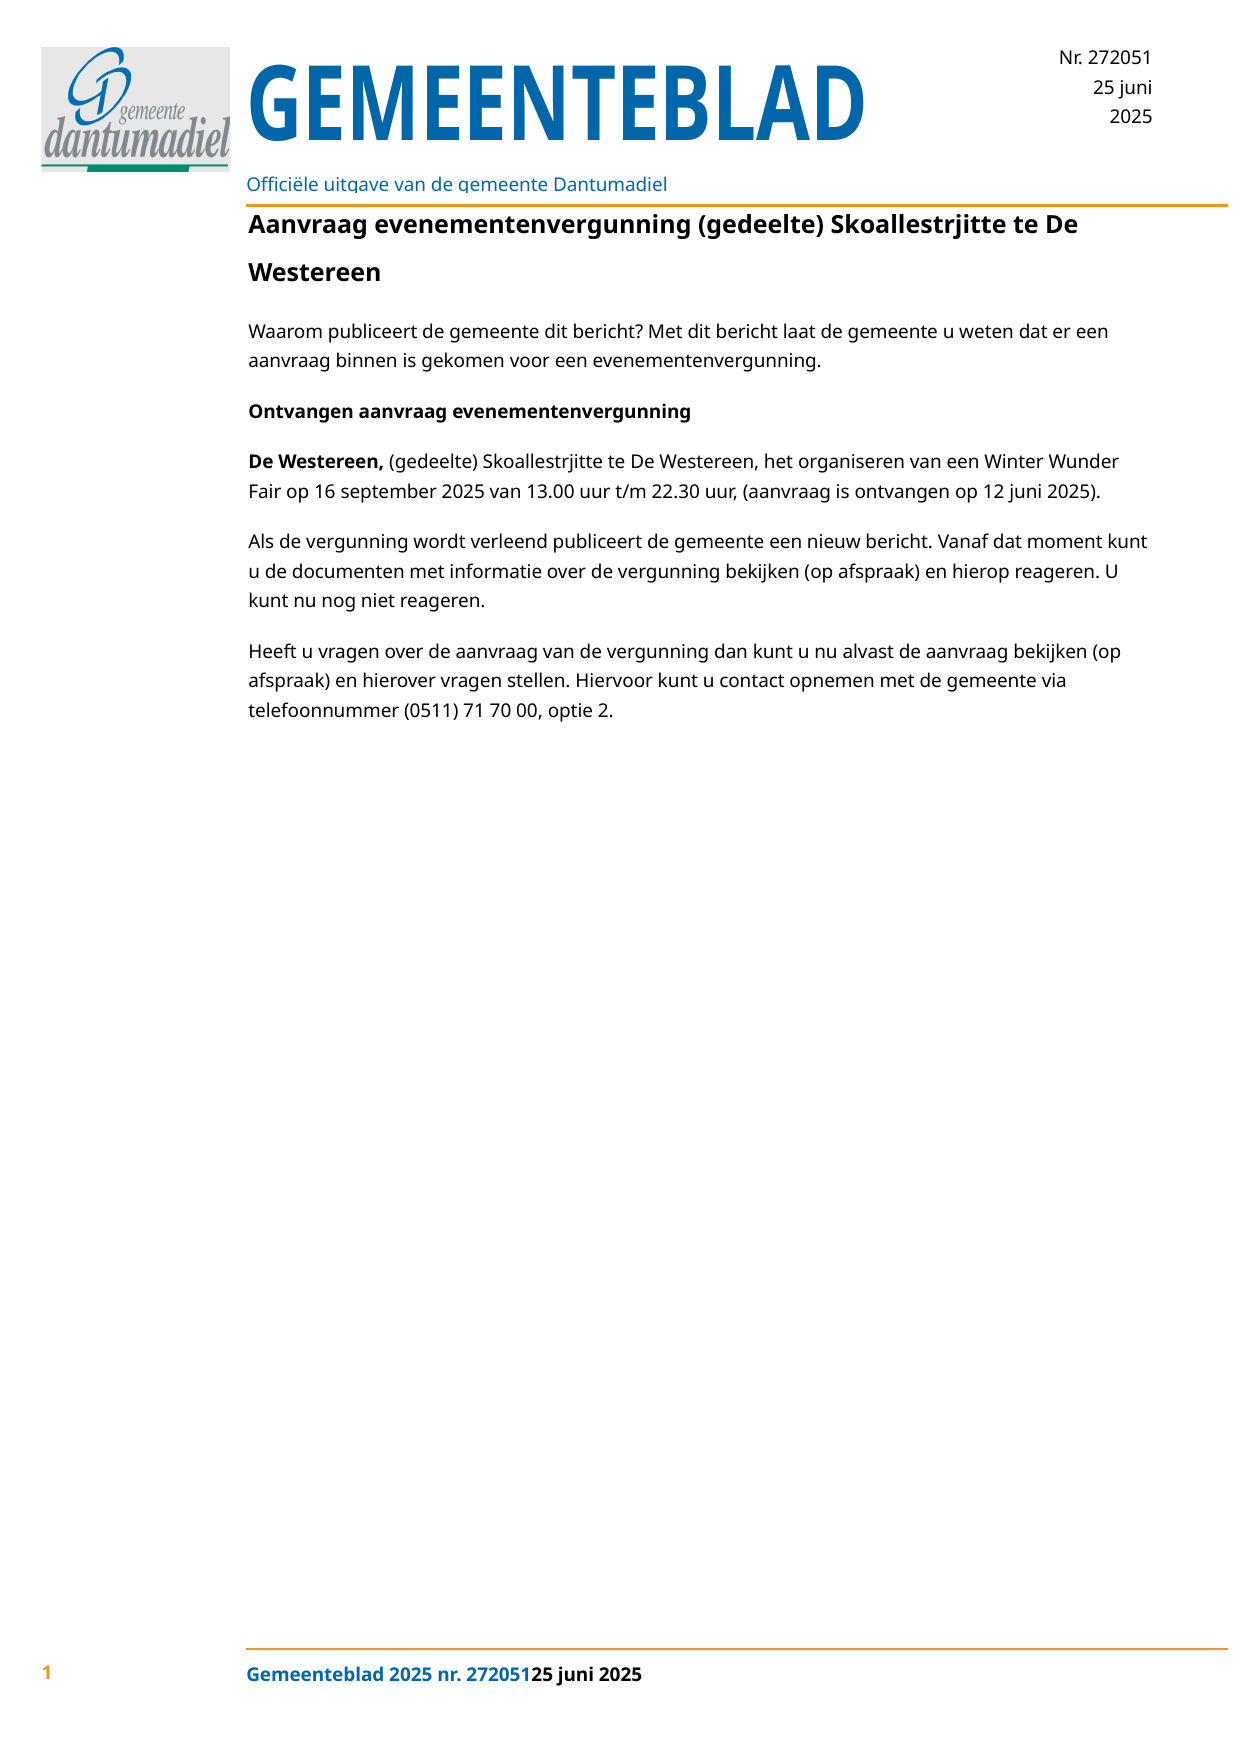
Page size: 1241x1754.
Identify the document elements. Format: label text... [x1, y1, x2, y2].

text De Westereen, (gedeelte) Skoallestrjitte te De Westereen, het organiseren van een Winter Wunder Fair op 16 september 2025 van 13.00 uur t/m 22.30 uur, (aanvraag is ontvangen op 12 juni 2025). [248, 448, 1152, 504]
text Heeft u vragen over de aanvraag van de vergunning dan kunt u nu alvast de aanvraag bekijken (op afspraak) en hierover vragen stellen. Hiervoor kunt u contact opnemen met de gemeente via telefoonnummer (0511) 71 70 00, optie 2. [248, 638, 1152, 723]
picture [41, 47, 231, 172]
text Als de vergunning wordt verleend publiceert de gemeente een nieuw bericht. Vanaf dat moment kunt u de documenten met informatie over de vergunning bekijken (op afspraak) en hierop reageren. U kunt nu nog niet reageren. [248, 528, 1152, 613]
text Ontvangen aanvraag evenementenvergunning [248, 398, 1152, 424]
text Aanvraag evenementenvergunning (gedeelte) Skoallestrjitte te De Westereen [248, 207, 1152, 288]
text Waarom publiceert de gemeente dit bericht? Met dit bericht laat de gemeente u weten dat er een aanvraag binnen is gekomen voor een evenementenvergunning. [248, 318, 1152, 373]
